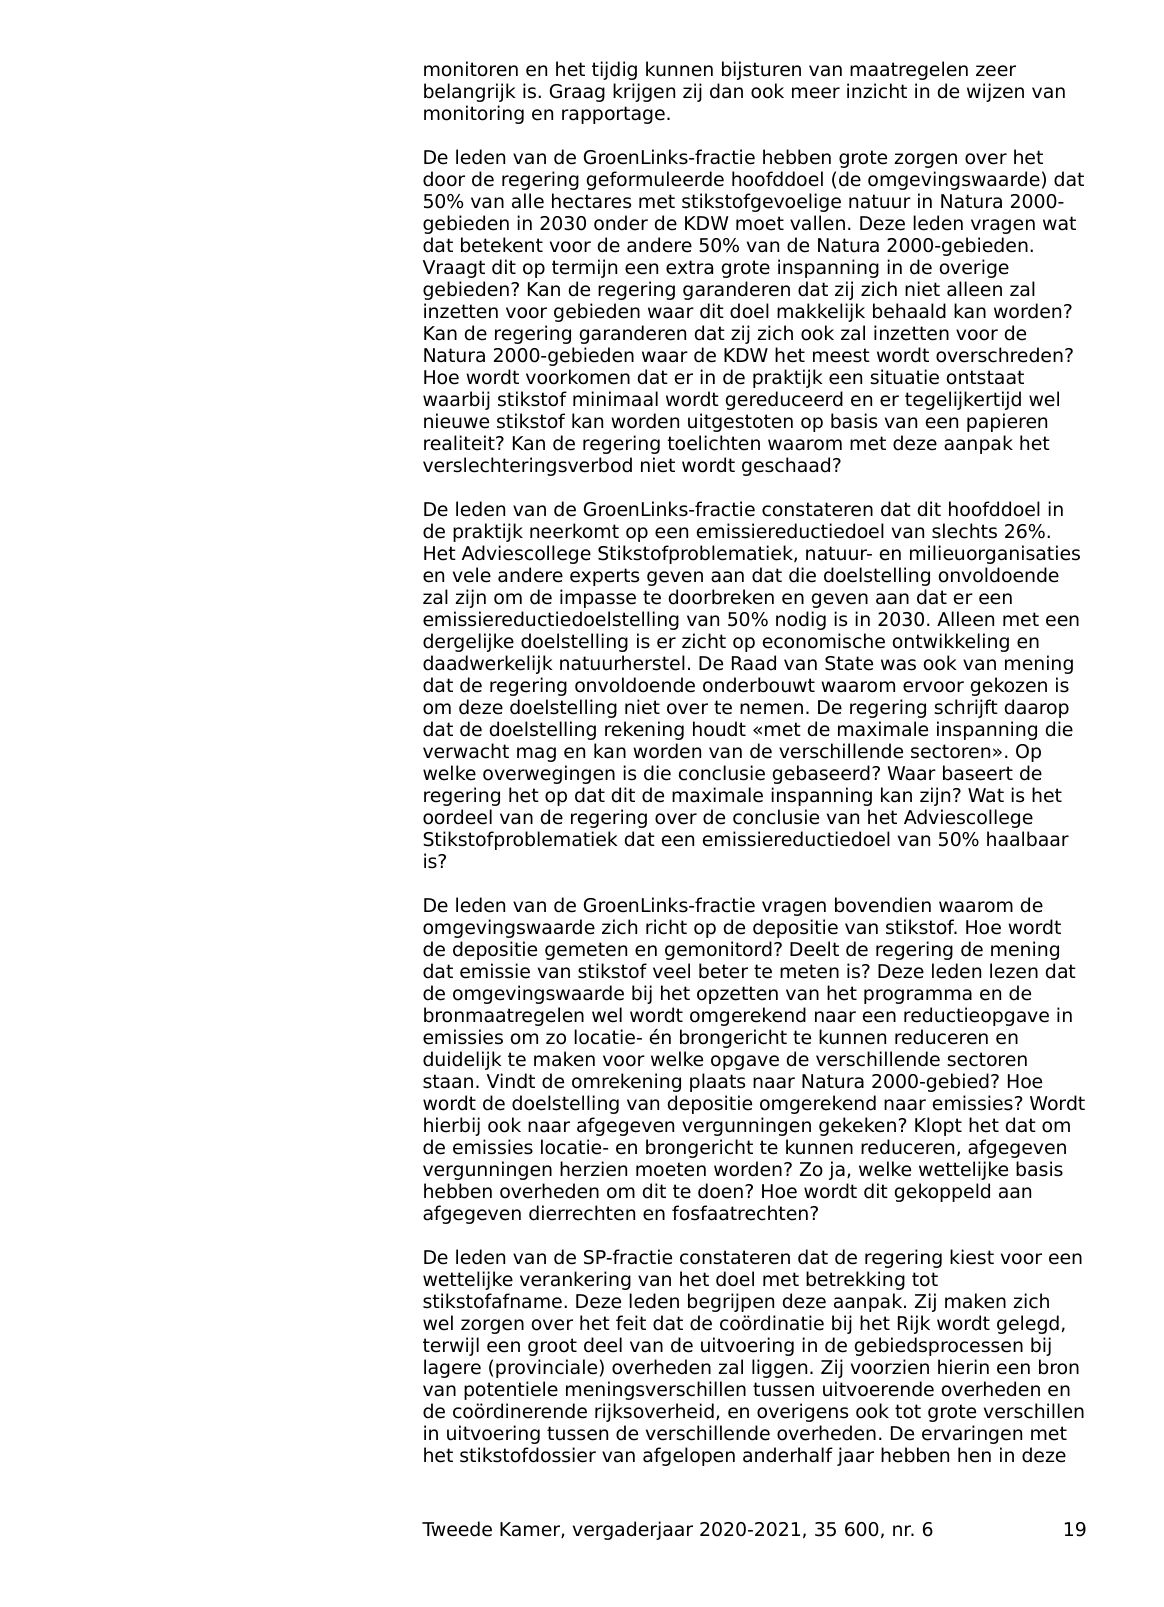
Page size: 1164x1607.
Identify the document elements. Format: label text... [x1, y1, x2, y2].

text De leden van de GroenLinks-fractie hebben grote zorgen over het door de regering geformuleerde hoofddoel (de omgevingswaarde) dat 50% van alle hectares met stikstofgevoelige natuur in Natura 2000-gebieden in 2030 onder de KDW moet vallen. Deze leden vragen wat dat betekent voor de andere 50% van de Natura 2000-gebieden. Vraagt dit op termijn een extra grote inspanning in de overige gebieden? Kan de regering garanderen dat zij zich niet alleen zal inzetten voor gebieden waar dit doel makkelijk behaald kan worden? Kan de regering garanderen dat zij zich ook zal inzetten voor de Natura 2000-gebieden waar de KDW het meest wordt overschreden? Hoe wordt voorkomen dat er in de praktijk een situatie ontstaat waarbij stikstof minimaal wordt gereduceerd en er tegelijkertijd wel nieuwe stikstof kan worden uitgestoten op basis van een papieren realiteit? Kan de regering toelichten waarom met deze aanpak het verslechteringsverbod niet wordt geschaad? [422, 147, 1087, 477]
text De leden van de GroenLinks-fractie vragen bovendien waarom de omgevingswaarde zich richt op de depositie van stikstof. Hoe wordt de depositie gemeten en gemonitord? Deelt de regering de mening dat emissie van stikstof veel beter te meten is? Deze leden lezen dat de omgevingswaarde bij het opzetten van het programma en de bronmaatregelen wel wordt omgerekend naar een reductieopgave in emissies om zo locatie- én brongericht te kunnen reduceren en duidelijk te maken voor welke opgave de verschillende sectoren staan. Vindt de omrekening plaats naar Natura 2000-gebied? Hoe wordt de doelstelling van depositie omgerekend naar emissies? Wordt hierbij ook naar afgegeven vergunningen gekeken? Klopt het dat om de emissies locatie- en brongericht te kunnen reduceren, afgegeven vergunningen herzien moeten worden? Zo ja, welke wettelijke basis hebben overheden om dit te doen? Hoe wordt dit gekoppeld aan afgegeven dierrechten en fosfaatrechten? [422, 895, 1087, 1224]
text monitoren en het tijdig kunnen bijsturen van maatregelen zeer belangrijk is. Graag krijgen zij dan ook meer inzicht in de wijzen van monitoring en rapportage. [422, 59, 1087, 125]
text De leden van de GroenLinks-fractie constateren dat dit hoofddoel in de praktijk neerkomt op een emissiereductiedoel van slechts 26%. Het Adviescollege Stikstofproblematiek, natuur- en milieuorganisaties en vele andere experts geven aan dat die doelstelling onvoldoende zal zijn om de impasse te doorbreken en geven aan dat er een emissiereductiedoelstelling van 50% nodig is in 2030. Alleen met een dergelijke doelstelling is er zicht op economische ontwikkeling en daadwerkelijk natuurherstel. De Raad van State was ook van mening dat de regering onvoldoende onderbouwt waarom ervoor gekozen is om deze doelstelling niet over te nemen. De regering schrijft daarop dat de doelstelling rekening houdt «met de maximale inspanning die verwacht mag en kan worden van de verschillende sectoren». Op welke overwegingen is die conclusie gebaseerd? Waar baseert de regering het op dat dit de maximale inspanning kan zijn? Wat is het oordeel van de regering over de conclusie van het Adviescollege Stikstofproblematiek dat een emissiereductiedoel van 50% haalbaar is? [422, 499, 1087, 873]
text De leden van de SP-fractie constateren dat de regering kiest voor een wettelijke verankering van het doel met betrekking tot stikstofafname. Deze leden begrijpen deze aanpak. Zij maken zich wel zorgen over het feit dat de coördinatie bij het Rijk wordt gelegd, terwijl een groot deel van de uitvoering in de gebiedsprocessen bij lagere (provinciale) overheden zal liggen. Zij voorzien hierin een bron van potentiele meningsverschillen tussen uitvoerende overheden en de coördinerende rijksoverheid, en overigens ook tot grote verschillen in uitvoering tussen de verschillende overheden. De ervaringen met het stikstofdossier van afgelopen anderhalf jaar hebben hen in deze [422, 1247, 1087, 1467]
